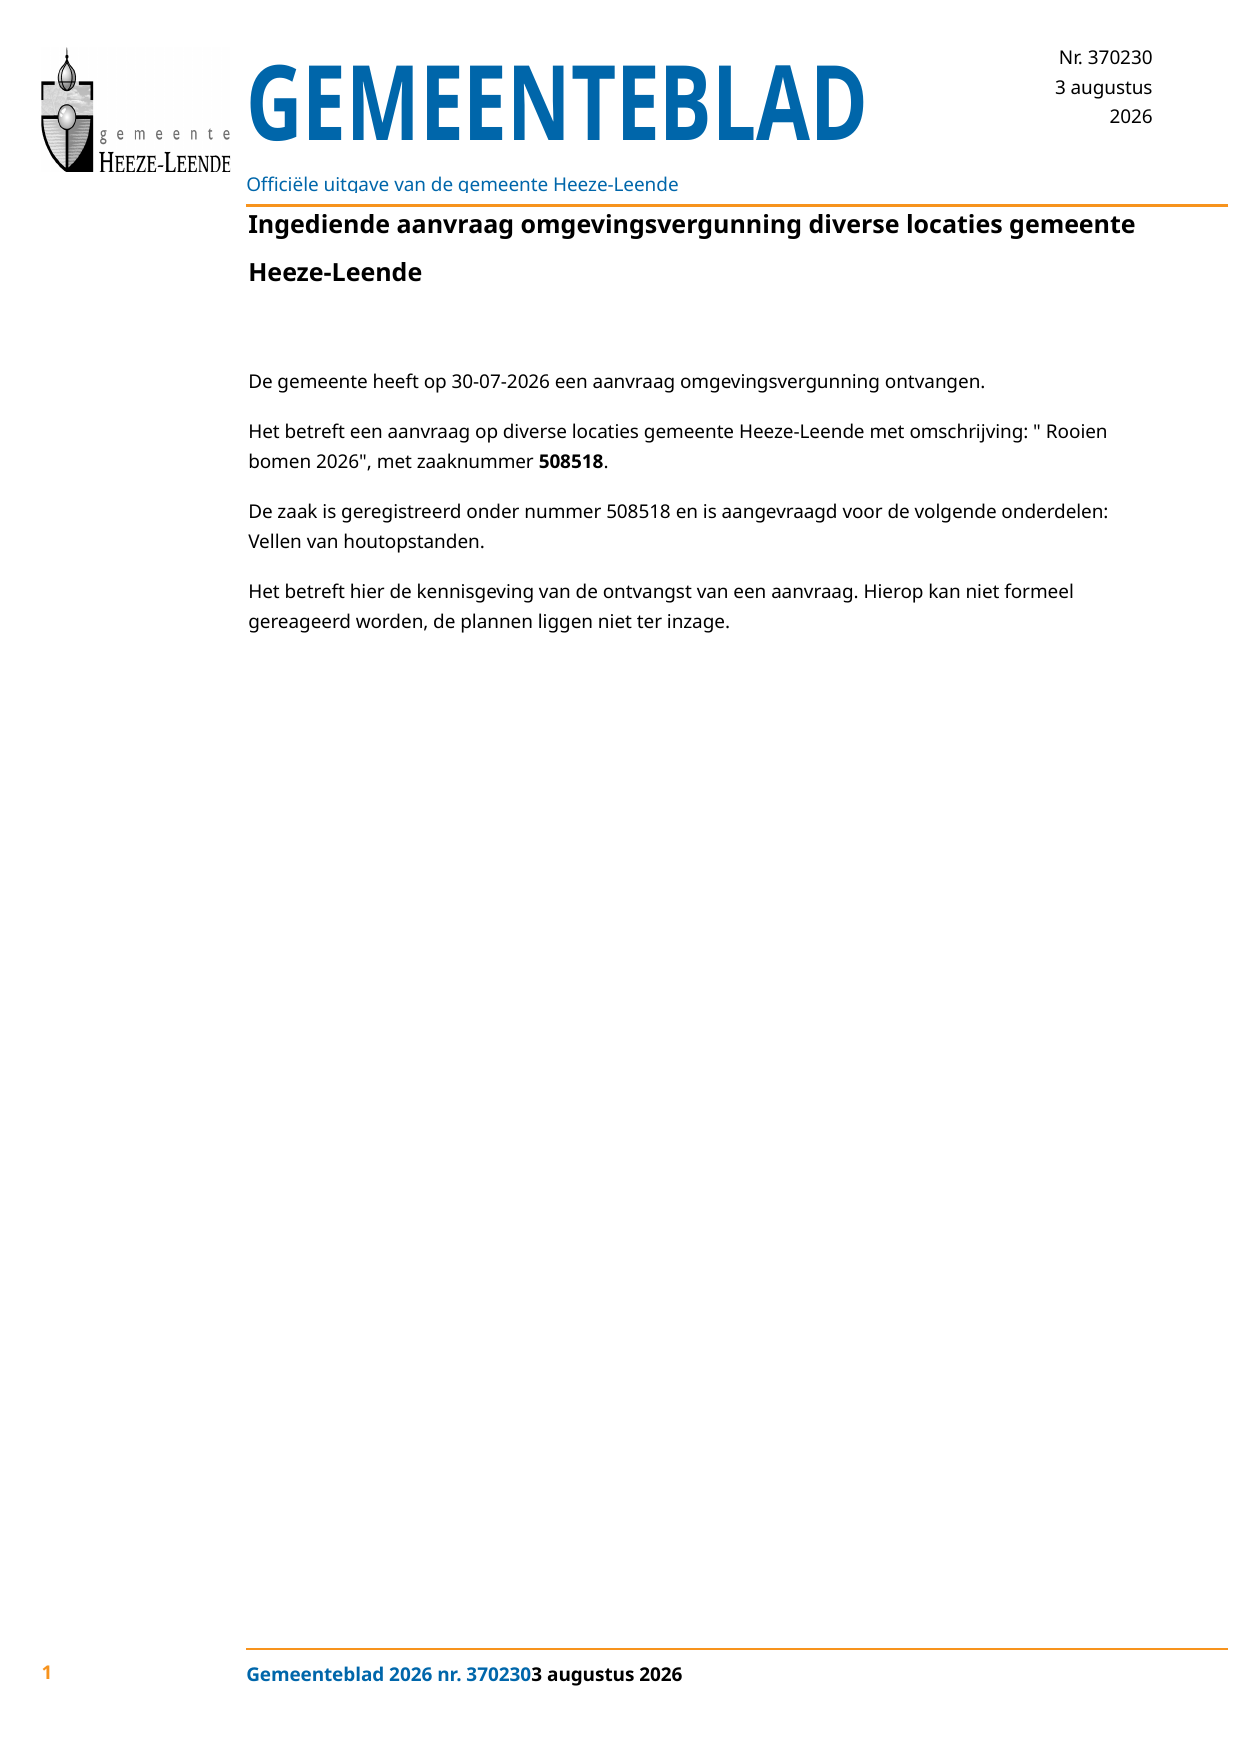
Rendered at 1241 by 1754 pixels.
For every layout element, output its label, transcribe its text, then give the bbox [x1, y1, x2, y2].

text Het betreft hier de kennisgeving van de ontvangst van een aanvraag. Hierop kan niet formeel gereageerd worden, de plannen liggen niet ter inzage. [248, 579, 1152, 634]
text De gemeente heeft op 30-07-2026 een aanvraag omgevingsvergunning ontvangen. [248, 368, 1152, 394]
picture [41, 47, 231, 172]
text De zaak is geregistreerd onder nummer 508518 en is aangevraagd voor de volgende onderdelen: Vellen van houtopstanden. [248, 499, 1152, 554]
text Het betreft een aanvraag op diverse locaties gemeente Heeze-Leende met omschrijving: " Rooien bomen 2026", met zaaknummer 508518. [248, 419, 1152, 474]
text Ingediende aanvraag omgevingsvergunning diverse locaties gemeente Heeze-Leende [248, 207, 1152, 288]
